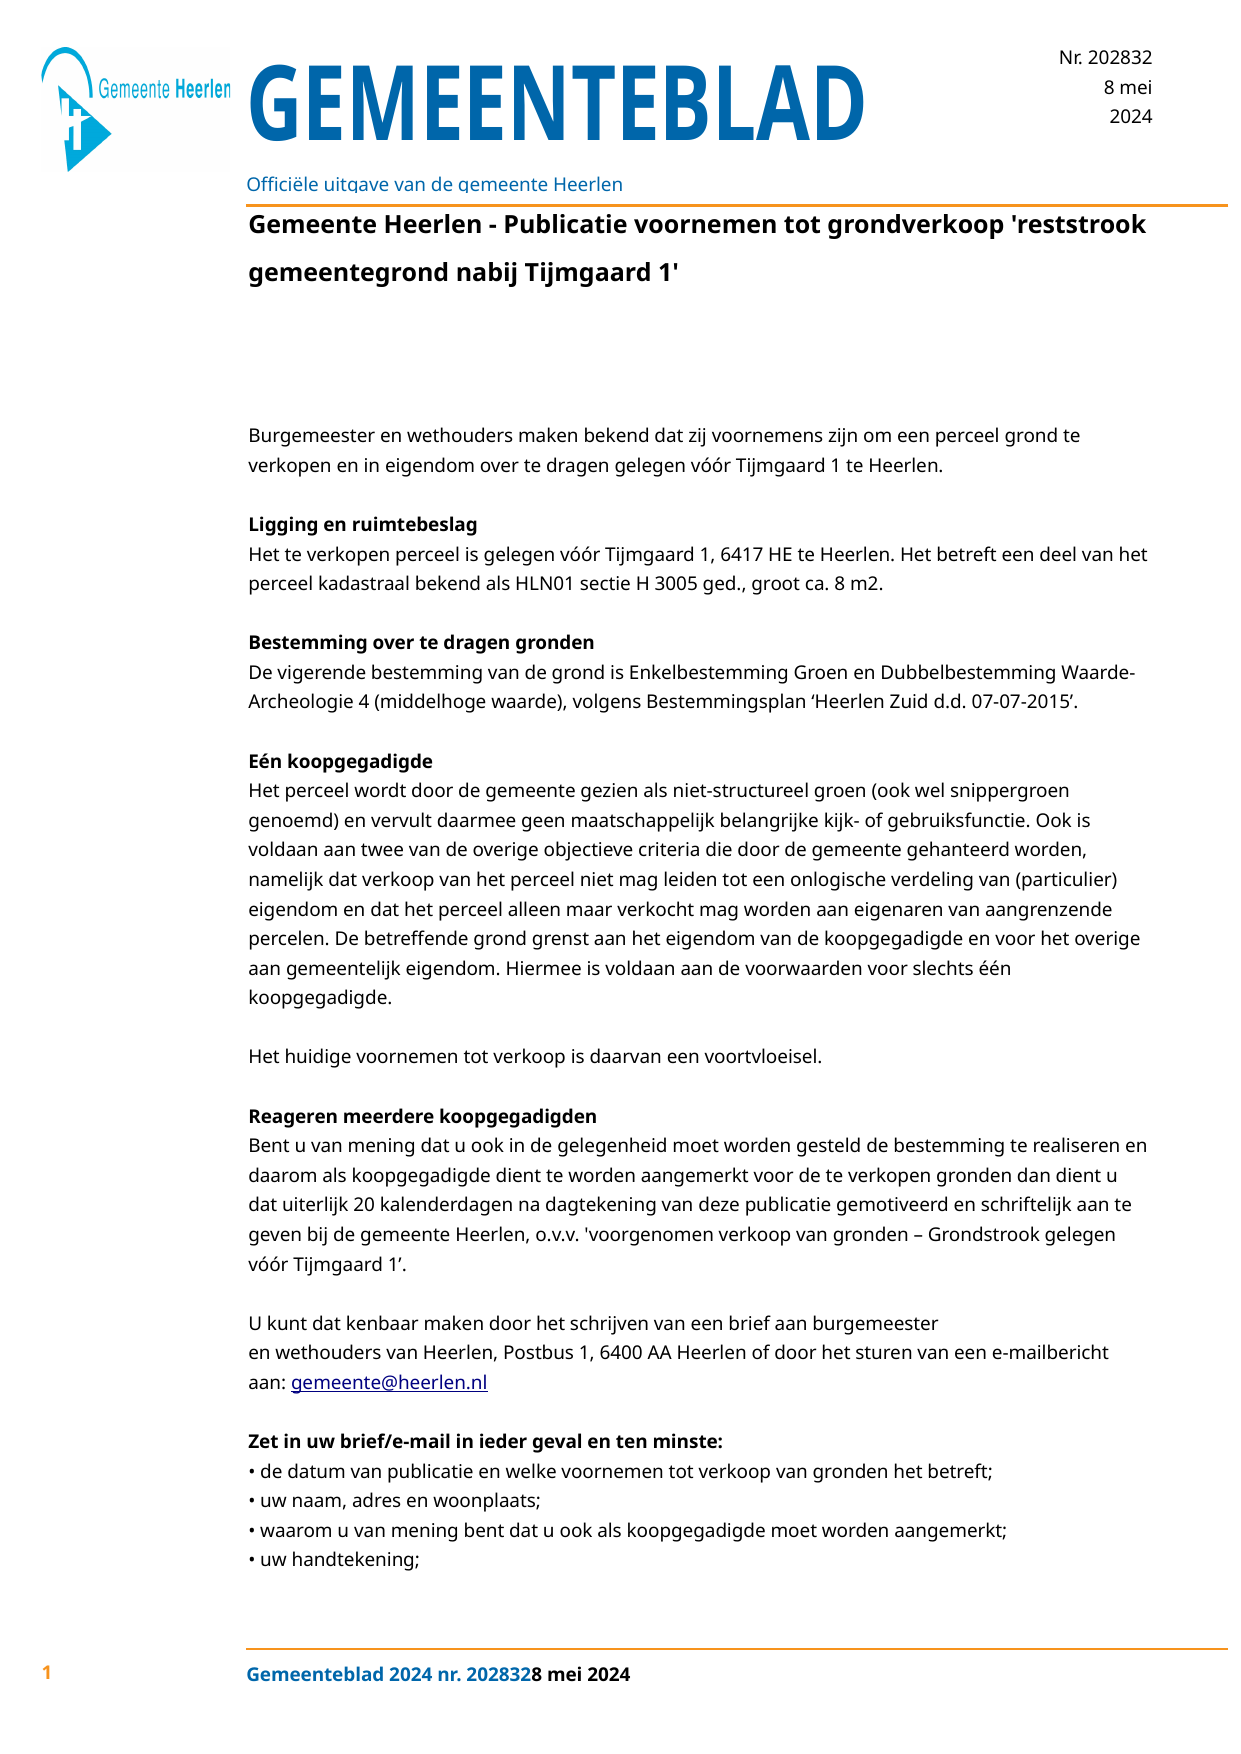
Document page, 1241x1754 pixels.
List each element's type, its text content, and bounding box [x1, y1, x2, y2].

text • waarom u van mening bent dat u ook als koopgegadigde moet worden aangemerkt; [248, 1517, 1152, 1543]
text Het huidige voornemen tot verkoop is daarvan een voortvloeisel. [248, 1044, 1152, 1069]
text en wethouders van Heerlen, Postbus 1, 6400 AA Heerlen of door het sturen van een e-mailbericht aan: gemeente@heerlen.nl [248, 1339, 1152, 1395]
text • de datum van publicatie en welke voornemen tot verkoop van gronden het betreft; [248, 1458, 1152, 1484]
text • uw naam, adres en woonplaats; [248, 1487, 1152, 1513]
text Het te verkopen perceel is gelegen vóór Tijmgaard 1, 6417 HE te Heerlen. Het betreft een deel van het perceel kadastraal bekend als HLN01 sectie H 3005 ged., groot ca. 8 m2. [248, 541, 1152, 596]
text U kunt dat kenbaar maken door het schrijven van een brief aan burgemeester [248, 1310, 1152, 1336]
text De vigerende bestemming van de grond is Enkelbestemming Groen en Dubbelbestemming Waarde-Archeologie 4 (middelhoge waarde), volgens Bestemmingsplan ‘Heerlen Zuid d.d. 07-07-2015’. [248, 659, 1152, 714]
text Ligging en ruimtebeslag [248, 511, 1152, 537]
text Bent u van mening dat u ook in de gelegenheid moet worden gesteld de bestemming te realiseren en daarom als koopgegadigde dient te worden aangemerkt voor de te verkopen gronden dan dient u dat uiterlijk 20 kalenderdagen na dagtekening van deze publicatie gemotiveerd en schriftelijk aan te geven bij de gemeente Heerlen, o.v.v. 'voorgenomen verkoop van gronden – Grondstrook gelegen vóór Tijmgaard 1’. [248, 1132, 1152, 1277]
text • uw handtekening; [248, 1547, 1152, 1572]
picture [41, 47, 231, 172]
text Gemeente Heerlen - Publicatie voornemen tot grondverkoop 'reststrook gemeentegrond nabij Tijmgaard 1' [248, 207, 1152, 288]
text Het perceel wordt door de gemeente gezien als niet-structureel groen (ook wel snippergroen genoemd) en vervult daarmee geen maatschappelijk belangrijke kijk- of gebruiksfunctie. Ook is voldaan aan twee van de overige objectieve criteria die door de gemeente gehanteerd worden, namelijk dat verkoop van het perceel niet mag leiden tot een onlogische verdeling van (particulier) eigendom en dat het perceel alleen maar verkocht mag worden aan eigenaren van aangrenzende percelen. De betreffende grond grenst aan het eigendom van de koopgegadigde en voor het overige aan gemeentelijk eigendom. Hiermee is voldaan aan de voorwaarden voor slechts één koopgegadigde. [248, 777, 1152, 1010]
picture [41, 47, 59, 70]
text Zet in uw brief/e-mail in ieder geval en ten minste: [248, 1428, 1152, 1454]
text Eén koopgegadigde [248, 748, 1152, 774]
text Reageren meerdere koopgegadigden [248, 1103, 1152, 1129]
text Burgemeester en wethouders maken bekend dat zij voornemens zijn om een perceel grond te verkopen en in eigendom over te dragen gelegen vóór Tijmgaard 1 te Heerlen. [248, 422, 1152, 478]
text Bestemming over te dragen gronden [248, 629, 1152, 655]
